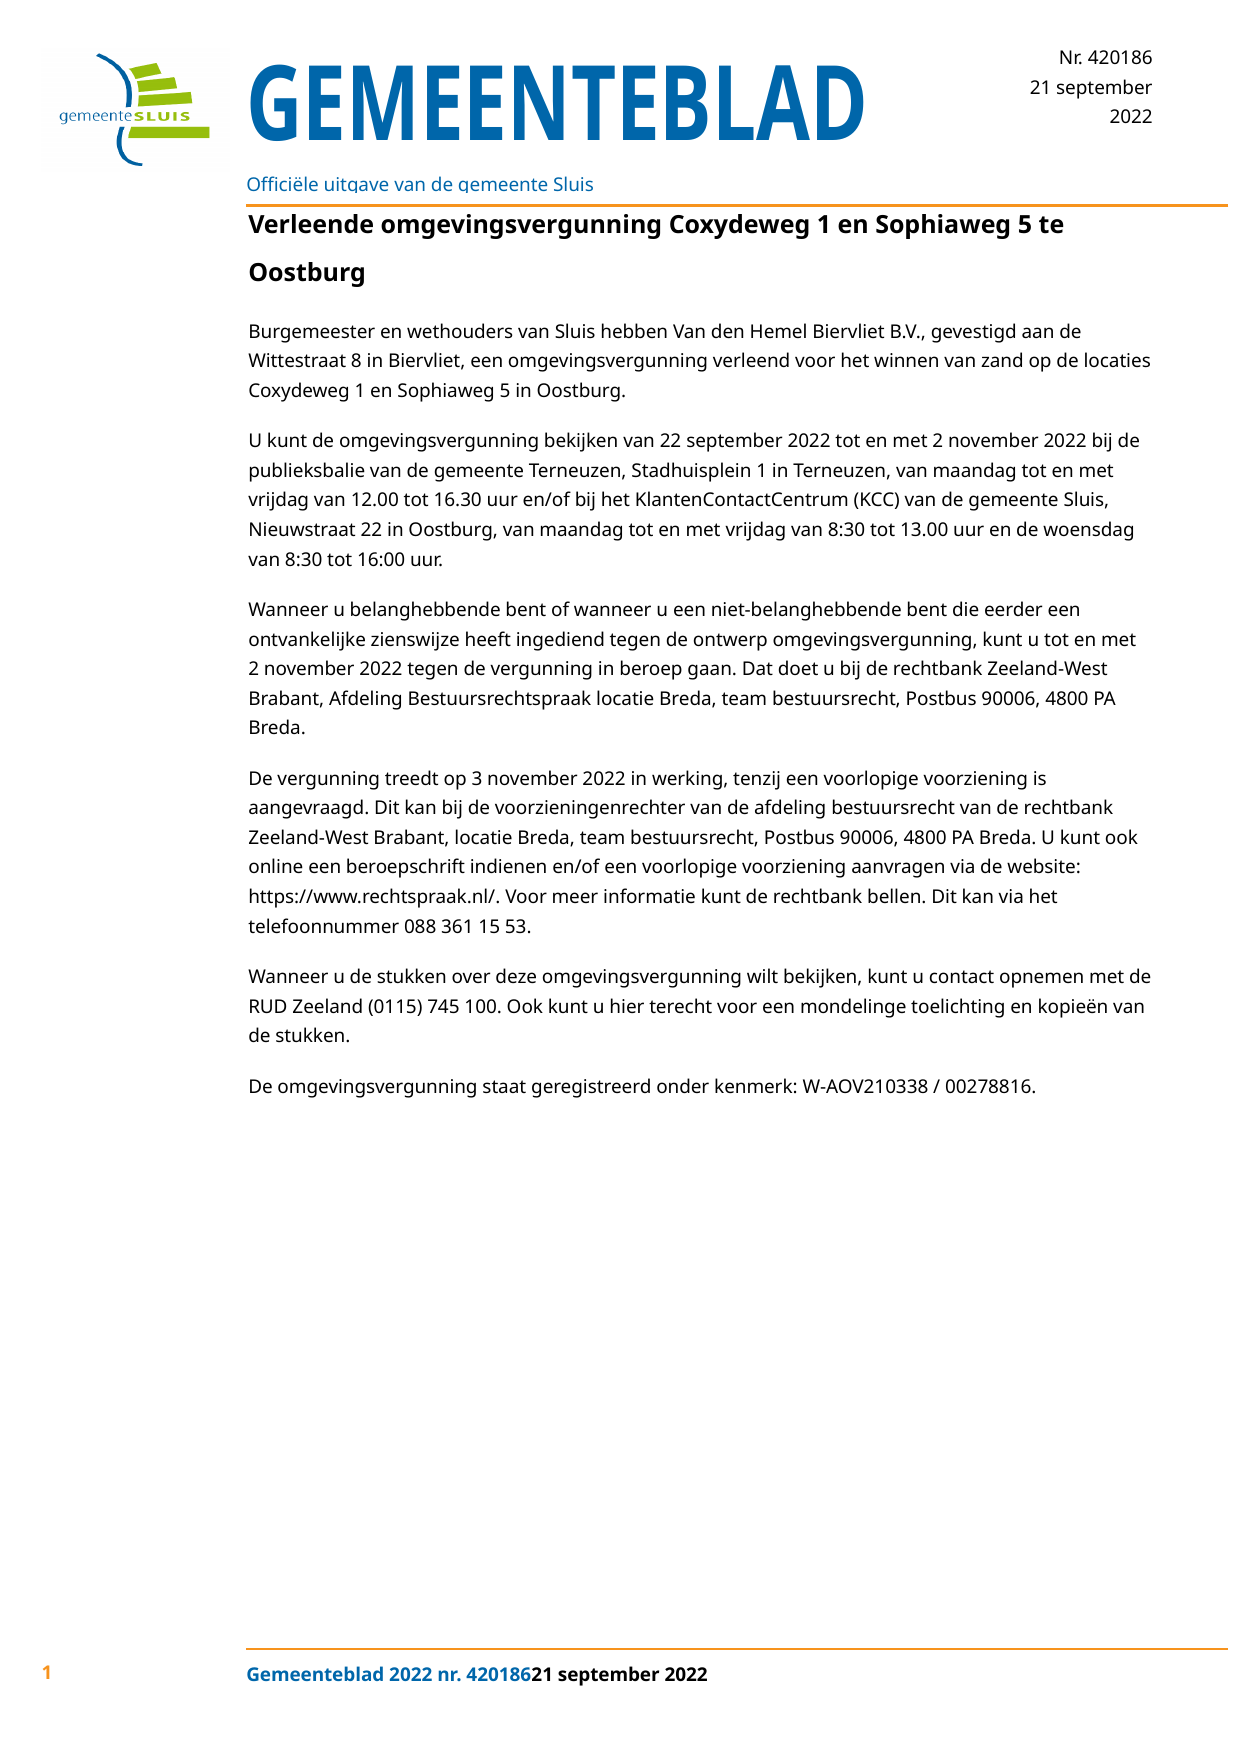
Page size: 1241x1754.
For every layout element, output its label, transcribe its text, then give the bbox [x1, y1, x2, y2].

picture [41, 47, 231, 172]
text Wanneer u belanghebbende bent of wanneer u een niet-belanghebbende bent die eerder een ontvankelijke zienswijze heeft ingediend tegen de ontwerp omgevingsvergunning, kunt u tot en met 2 november 2022 tegen de vergunning in beroep gaan. Dat doet u bij de rechtbank Zeeland-West Brabant, Afdeling Bestuursrechtspraak locatie Breda, team bestuursrecht, Postbus 90006, 4800 PA Breda. [248, 596, 1152, 740]
text Wanneer u de stukken over deze omgevingsvergunning wilt bekijken, kunt u contact opnemen met de RUD Zeeland (0115) 745 100. Ook kunt u hier terecht voor een mondelinge toelichting en kopieën van de stukken. [248, 963, 1152, 1048]
text Burgemeester en wethouders van Sluis hebben Van den Hemel Biervliet B.V., gevestigd aan de Wittestraat 8 in Biervliet, een omgevingsvergunning verleend voor het winnen van zand op de locaties Coxydeweg 1 en Sophiaweg 5 in Oostburg. [248, 318, 1152, 403]
text De omgevingsvergunning staat geregistreerd onder kenmerk: W-AOV210338 / 00278816. [248, 1073, 1152, 1099]
text De vergunning treedt op 3 november 2022 in werking, tenzij een voorlopige voorziening is aangevraagd. Dit kan bij de voorzieningenrechter van de afdeling bestuursrecht van de rechtbank Zeeland-West Brabant, locatie Breda, team bestuursrecht, Postbus 90006, 4800 PA Breda. U kunt ook online een beroepschrift indienen en/of een voorlopige voorziening aanvragen via de website: https://www.rechtspraak.nl/. Voor meer informatie kunt de rechtbank bellen. Dit kan via het telefoonnummer 088 361 15 53. [248, 765, 1152, 939]
text U kunt de omgevingsvergunning bekijken van 22 september 2022 tot en met 2 november 2022 bij de publieksbalie van de gemeente Terneuzen, Stadhuisplein 1 in Terneuzen, van maandag tot en met vrijdag van 12.00 tot 16.30 uur en/of bij het KlantenContactCentrum (KCC) van de gemeente Sluis, Nieuwstraat 22 in Oostburg, van maandag tot en met vrijdag van 8:30 tot 13.00 uur en de woensdag van 8:30 tot 16:00 uur. [248, 427, 1152, 572]
text Verleende omgevingsvergunning Coxydeweg 1 en Sophiaweg 5 te Oostburg [248, 207, 1152, 288]
